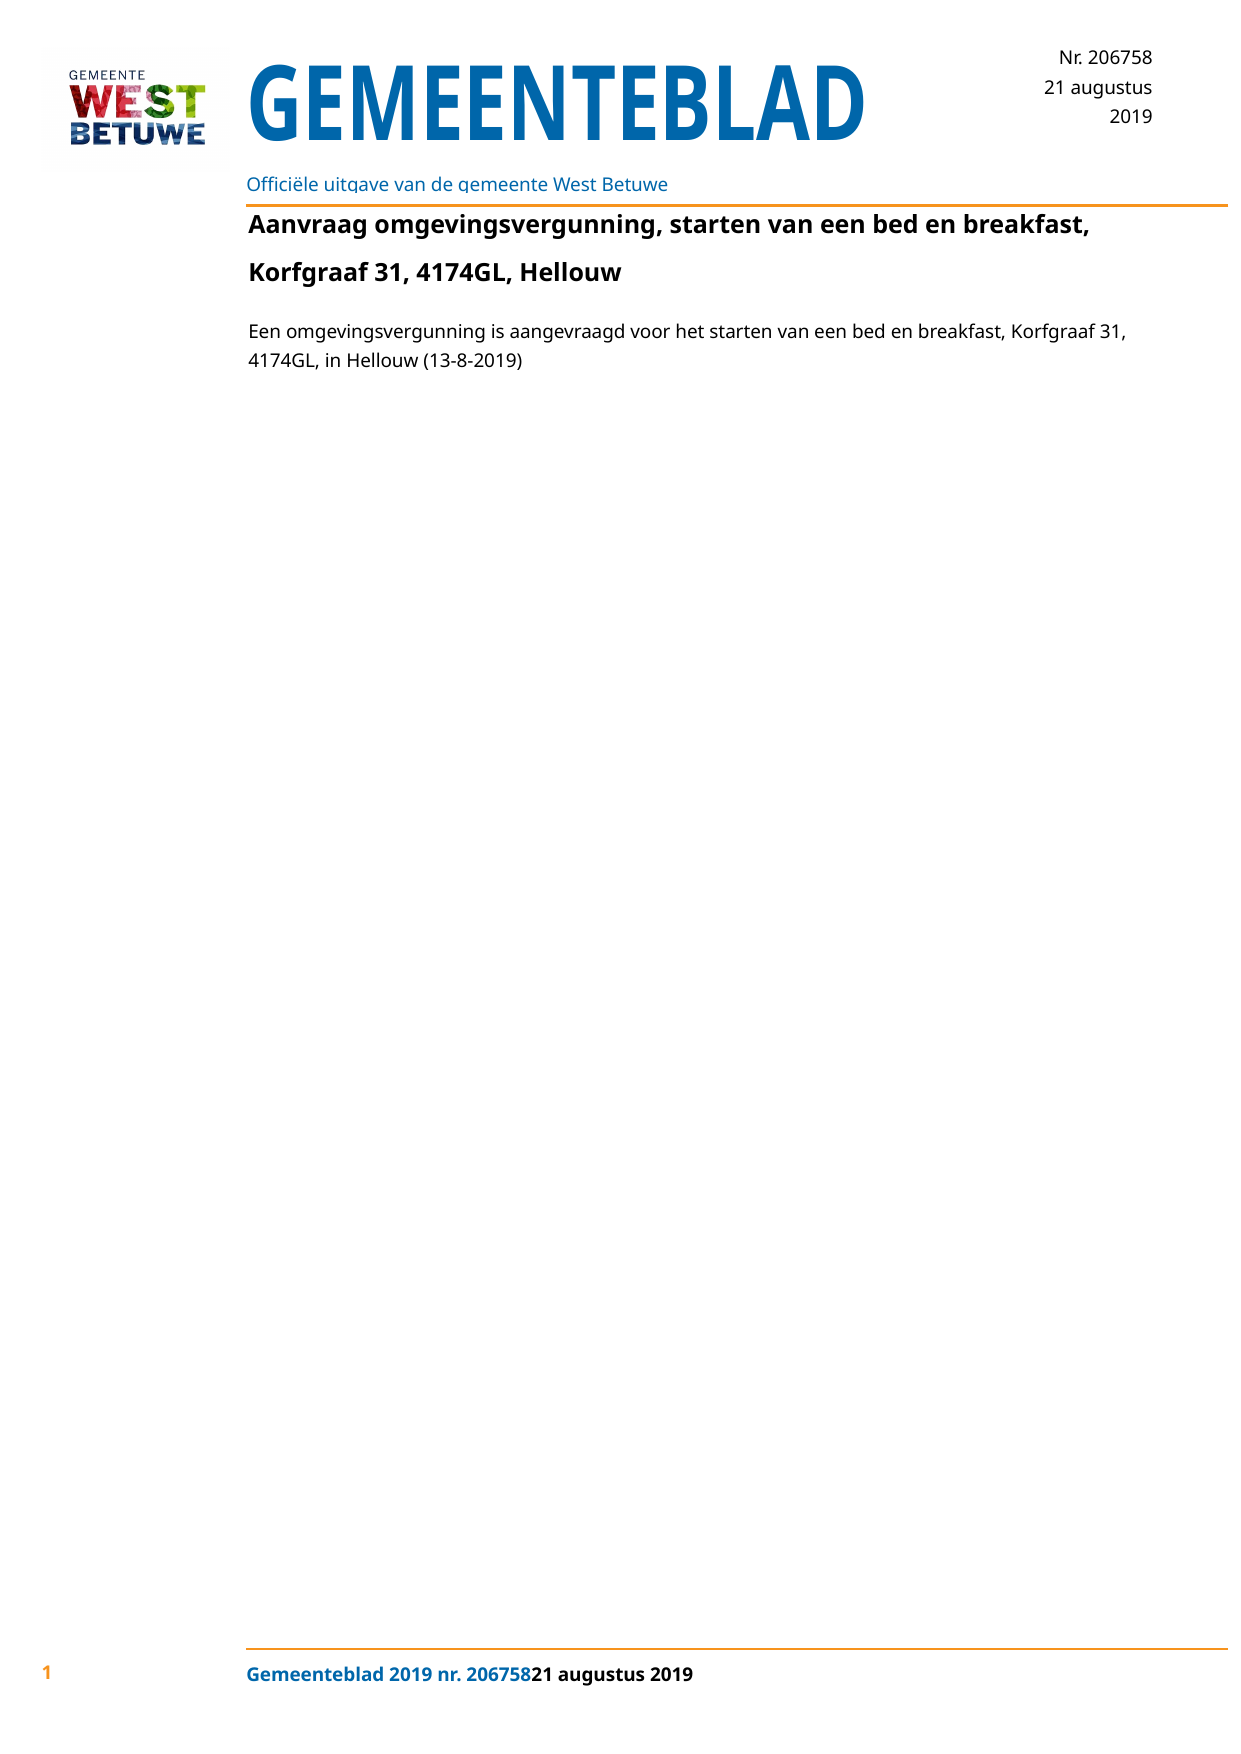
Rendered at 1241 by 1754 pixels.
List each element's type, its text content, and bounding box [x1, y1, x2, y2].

picture [41, 47, 231, 172]
text Aanvraag omgevingsvergunning, starten van een bed en breakfast, Korfgraaf 31, 4174GL, Hellouw [248, 207, 1152, 288]
text Een omgevingsvergunning is aangevraagd voor het starten van een bed en breakfast, Korfgraaf 31, 4174GL, in Hellouw (13-8-2019) [248, 318, 1152, 373]
